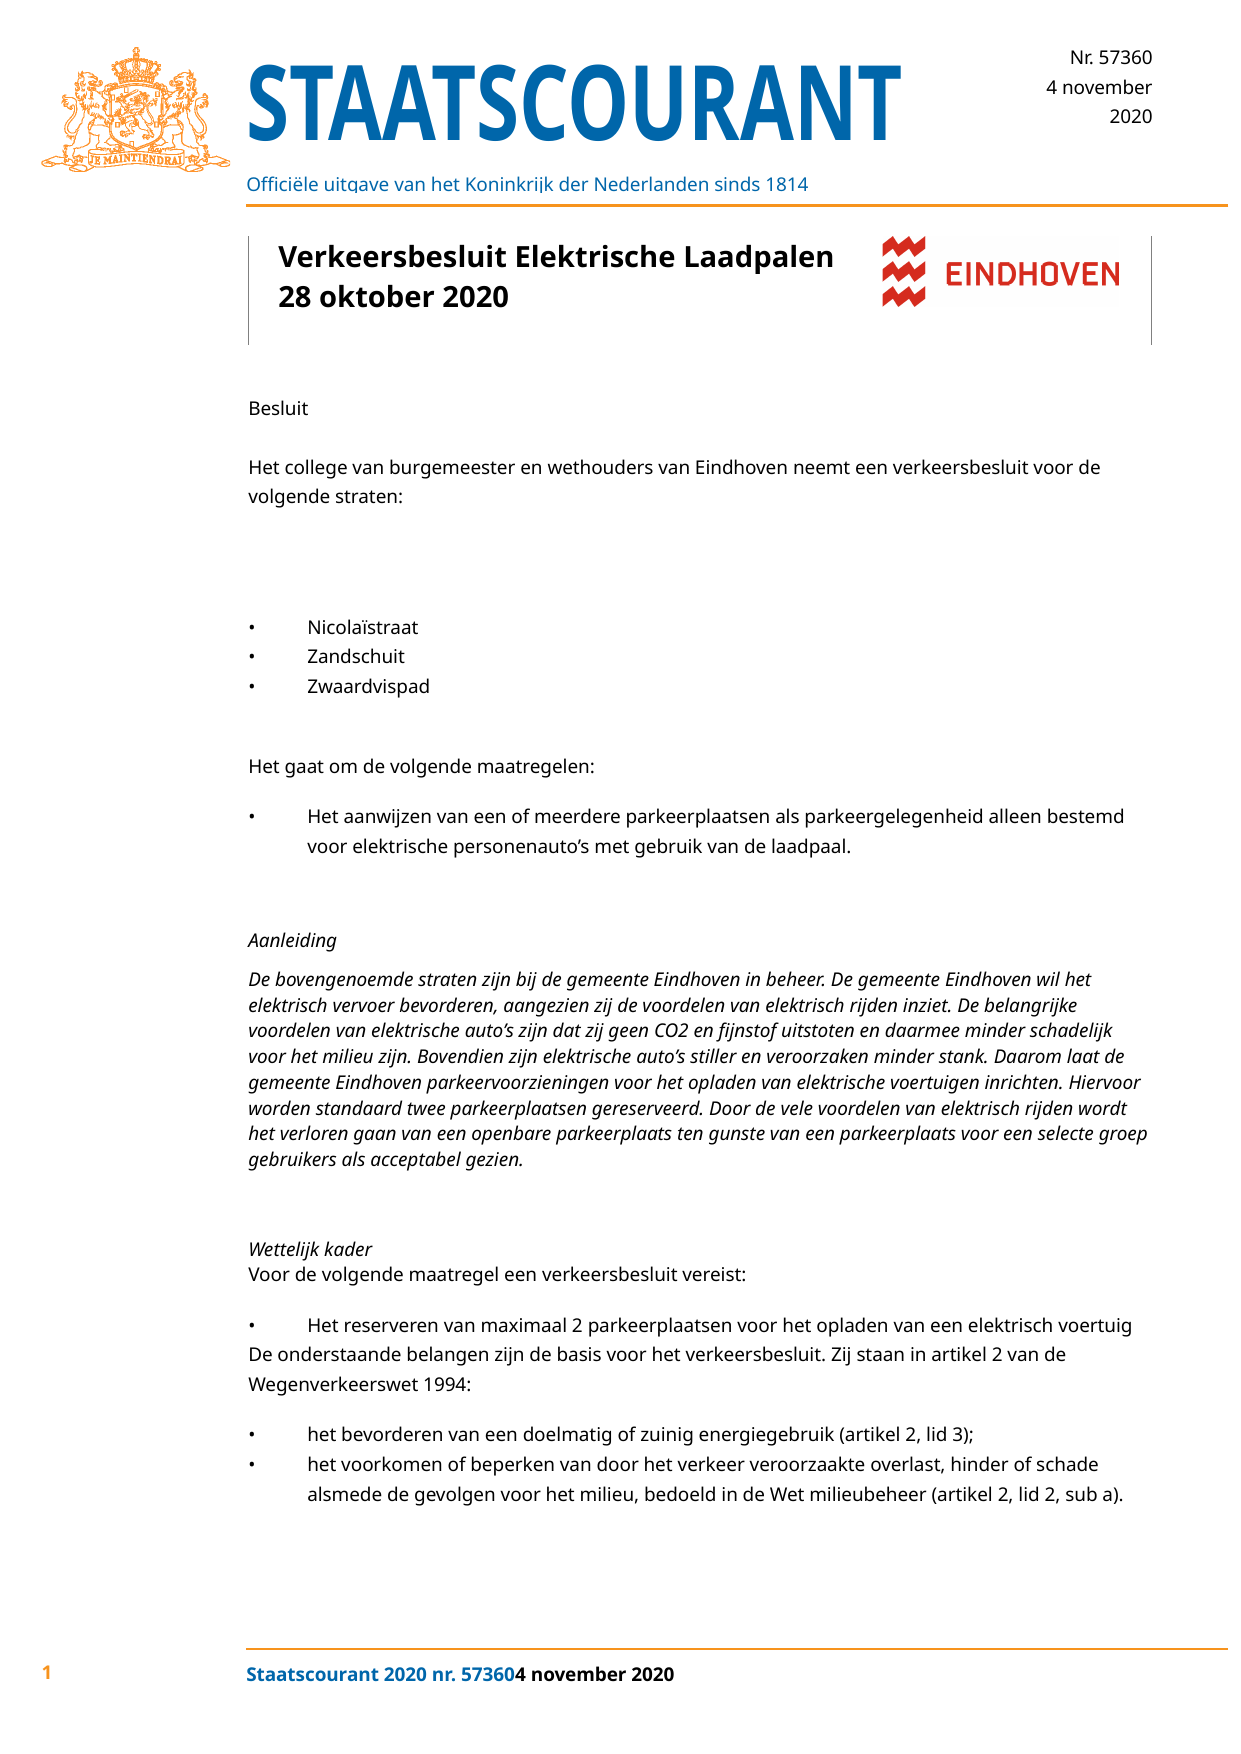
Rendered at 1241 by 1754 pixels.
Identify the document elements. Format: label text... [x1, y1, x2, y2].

list Het aanwijzen van een of meerdere parkeerplaatsen als parkeergelegenheid alleen bestemd voor elektrische personenauto’s met gebruik van de laadpaal. [248, 804, 1152, 859]
table_header Verkeersbesluit Elektrische Laadpalen 28 oktober 2020 [249, 236, 850, 345]
text De bovengenoemde straten zijn bij de gemeente Eindhoven in beheer. De gemeente Eindhoven wil het elektrisch vervoer bevorderen, aangezien zij de voordelen van elektrisch rijden inziet. De belangrijke voordelen van elektrische auto’s zijn dat zij geen CO2 en fijnstof uitstoten en daarmee minder schadelijk voor het milieu zijn. Bovendien zijn elektrische auto’s stiller en veroorzaken minder stank. Daarom laat de gemeente Eindhoven parkeervoorzieningen voor het opladen van elektrische voertuigen inrichten. Hiervoor worden standaard twee parkeerplaatsen gereserveerd. Door de vele voordelen van elektrisch rijden wordt het verloren gaan van een openbare parkeerplaats ten gunste van een parkeerplaats voor een selecte groep gebruikers als acceptabel gezien. [248, 966, 1152, 1172]
picture [882, 236, 1119, 307]
text De onderstaande belangen zijn de basis voor het verkeersbesluit. Zij staan in artikel 2 van de Wegenverkeerswet 1994: [248, 1342, 1152, 1397]
list het voorkomen of beperken van door het verkeer veroorzaakte overlast, hinder of schade alsmede de gevolgen voor het milieu, bedoeld in de Wet milieubeheer (artikel 2, lid 2, sub a). [248, 1451, 1152, 1507]
text Aanleiding [248, 927, 1152, 953]
text Voor de volgende maatregel een verkeersbesluit vereist: [248, 1262, 1152, 1287]
text Het college van burgemeester en wethouders van Eindhoven neemt een verkeersbesluit voor de volgende straten: [248, 454, 1152, 509]
list Het reserveren van maximaal 2 parkeerplaatsen voor het opladen van een elektrisch voertuig [248, 1312, 1152, 1338]
list Zwaardvispad [248, 673, 1152, 699]
list Zandschuit [248, 644, 1152, 669]
text Het gaat om de volgende maatregelen: [248, 753, 1152, 779]
text Besluit [248, 395, 1152, 421]
table_header [850, 236, 1151, 345]
picture [41, 47, 231, 172]
text Wettelijk kader [248, 1236, 1152, 1262]
list het bevorderen van een doelmatig of zuinig energiegebruik (artikel 2, lid 3); [248, 1422, 1152, 1447]
list Nicolaïstraat [248, 614, 1152, 640]
